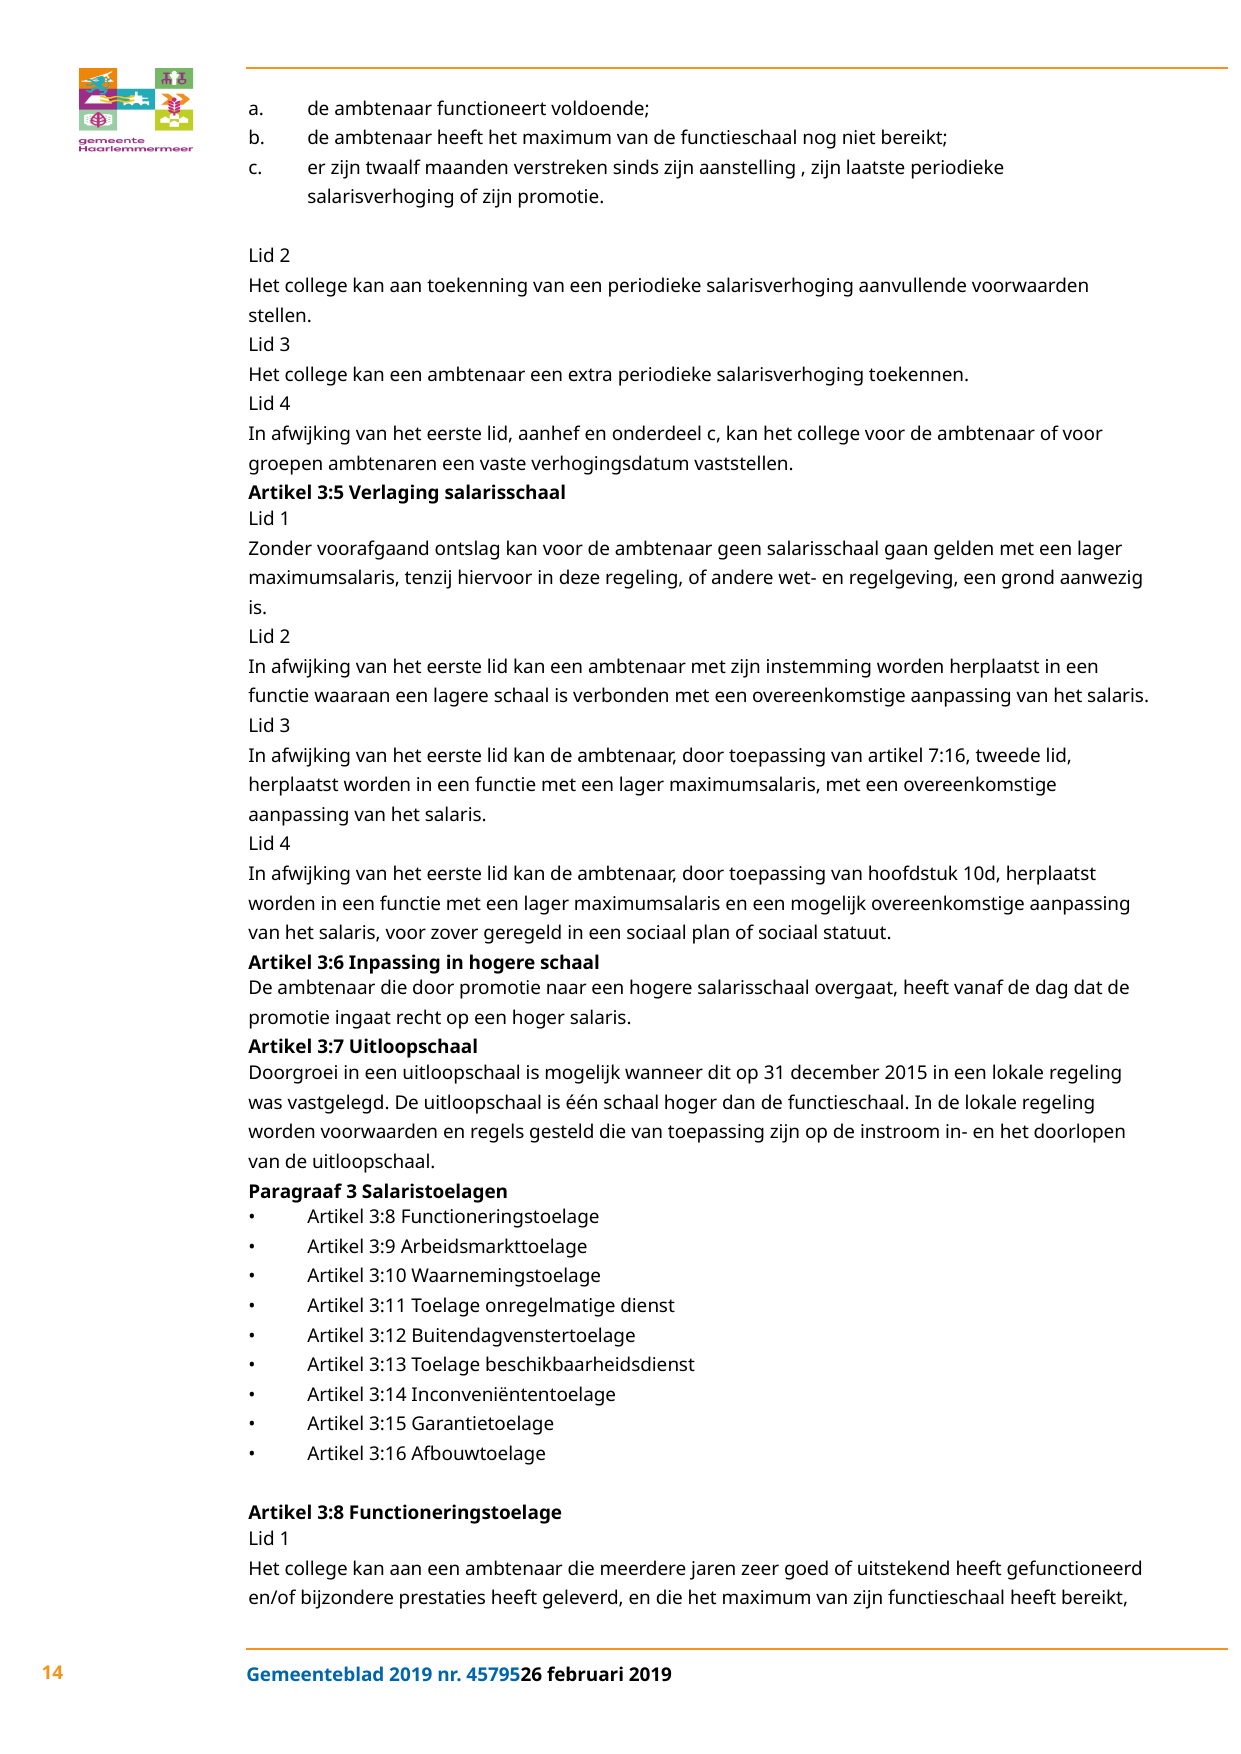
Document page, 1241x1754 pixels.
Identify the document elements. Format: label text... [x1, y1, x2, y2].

text Doorgroei in een uitloopschaal is mogelijk wanneer dit op 31 december 2015 in een lokale regeling was vastgelegd. De uitloopschaal is één schaal hoger dan de functieschaal. In de lokale regeling worden voorwaarden en regels gesteld die van toepassing zijn op de instroom in- en het doorlopen van de uitloopschaal. [248, 1059, 1152, 1174]
text Artikel 3:5 Verlaging salarisschaal [248, 479, 1152, 505]
list Artikel 3:8 Functioneringstoelage [248, 1203, 1152, 1229]
text In afwijking van het eerste lid kan de ambtenaar, door toepassing van hoofdstuk 10d, herplaatst worden in een functie met een lager maximumsalaris en een mogelijk overeenkomstige aanpassing van het salaris, voor zover geregeld in een sociaal plan of sociaal statuut. [248, 860, 1152, 945]
text Lid 2 [248, 243, 1152, 268]
list er zijn twaalf maanden verstreken sinds zijn aanstelling , zijn laatste periodieke salarisverhoging of zijn promotie. [248, 154, 1152, 209]
text Artikel 3:7 Uitloopschaal [248, 1034, 1152, 1059]
list Artikel 3:9 Arbeidsmarkttoelage [248, 1233, 1152, 1259]
text Lid 4 [248, 831, 1152, 856]
text Het college kan een ambtenaar een extra periodieke salarisverhoging toekennen. [248, 361, 1152, 387]
list Artikel 3:10 Waarnemingstoelage [248, 1263, 1152, 1288]
text In afwijking van het eerste lid, aanhef en onderdeel c, kan het college voor de ambtenaar of voor groepen ambtenaren een vaste verhogingsdatum vaststellen. [248, 420, 1152, 476]
text Lid 3 [248, 712, 1152, 738]
list Artikel 3:14 Inconveniëntentoelage [248, 1381, 1152, 1407]
text Artikel 3:8 Functioneringstoelage [248, 1499, 1152, 1525]
list Artikel 3:11 Toelage onregelmatige dienst [248, 1292, 1152, 1318]
list Artikel 3:13 Toelage beschikbaarheidsdienst [248, 1351, 1152, 1377]
list de ambtenaar heeft het maximum van de functieschaal nog niet bereikt; [248, 124, 1152, 150]
text Lid 4 [248, 391, 1152, 416]
text In afwijking van het eerste lid kan een ambtenaar met zijn instemming worden herplaatst in een functie waaraan een lagere schaal is verbonden met een overeenkomstige aanpassing van het salaris. [248, 653, 1152, 708]
text Lid 2 [248, 623, 1152, 649]
text Lid 3 [248, 331, 1152, 357]
list de ambtenaar functioneert voldoende; [248, 95, 1152, 121]
text In afwijking van het eerste lid kan de ambtenaar, door toepassing van artikel 7:16, tweede lid, herplaatst worden in een functie met een lager maximumsalaris, met een overeenkomstige aanpassing van het salaris. [248, 742, 1152, 827]
text De ambtenaar die door promotie naar een hogere salarisschaal overgaat, heeft vanaf de dag dat de promotie ingaat recht op een hoger salaris. [248, 974, 1152, 1030]
text Paragraaf 3 Salaristoelagen [248, 1178, 1152, 1203]
picture [41, 47, 231, 172]
text Het college kan aan toekenning van een periodieke salarisverhoging aanvullende voorwaarden stellen. [248, 272, 1152, 328]
text Het college kan aan een ambtenaar die meerdere jaren zeer goed of uitstekend heeft gefunctioneerd en/of bijzondere prestaties heeft geleverd, en die het maximum van zijn functieschaal heeft bereikt, [248, 1555, 1152, 1610]
list Artikel 3:16 Afbouwtoelage [248, 1440, 1152, 1466]
list Artikel 3:12 Buitendagvenstertoelage [248, 1322, 1152, 1348]
text Zonder voorafgaand ontslag kan voor de ambtenaar geen salarisschaal gaan gelden met een lager maximumsalaris, tenzij hiervoor in deze regeling, of andere wet- en regelgeving, een grond aanwezig is. [248, 535, 1152, 619]
text Lid 1 [248, 505, 1152, 531]
list Artikel 3:15 Garantietoelage [248, 1411, 1152, 1436]
text Artikel 3:6 Inpassing in hogere schaal [248, 949, 1152, 974]
text Lid 1 [248, 1525, 1152, 1551]
